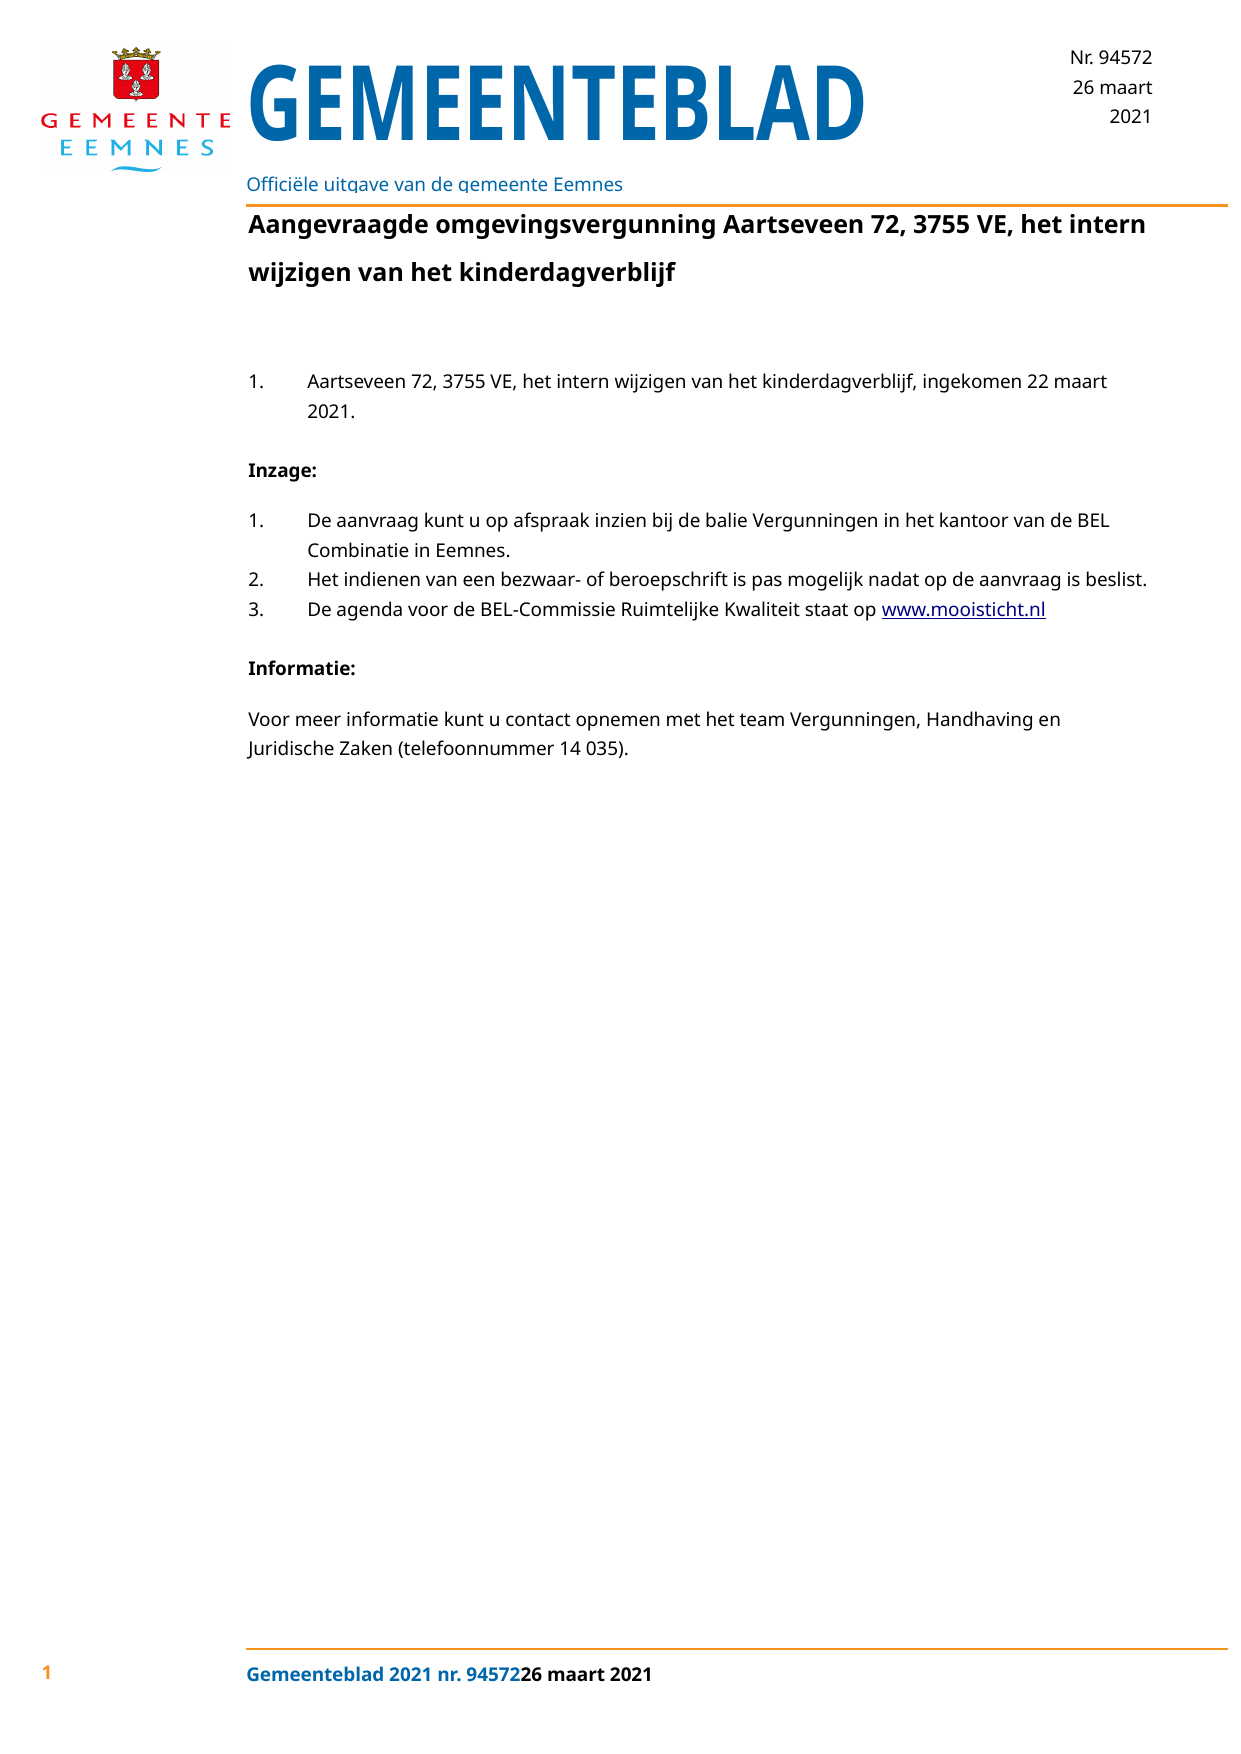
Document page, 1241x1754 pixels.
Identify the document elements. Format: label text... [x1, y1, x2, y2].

list Aartseveen 72, 3755 VE, het intern wijzigen van het kinderdagverblijf, ingekomen 22 maart 2021. [248, 368, 1152, 424]
text Aangevraagde omgevingsvergunning Aartseveen 72, 3755 VE, het intern wijzigen van het kinderdagverblijf [248, 207, 1152, 288]
list De aanvraag kunt u op afspraak inzien bij de balie Vergunningen in het kantoor van de BEL Combinatie in Eemnes. [248, 507, 1152, 563]
text Informatie: [248, 655, 1152, 681]
list De agenda voor de BEL-Commissie Ruimtelijke Kwaliteit staat op www.mooisticht.nl [248, 596, 1152, 622]
list Het indienen van een bezwaar- of beroepschrift is pas mogelijk nadat op de aanvraag is beslist. [248, 567, 1152, 592]
text Voor meer informatie kunt u contact opnemen met het team Vergunningen, Handhaving en Juridische Zaken (telefoonnummer 14 035). [248, 706, 1152, 761]
picture [41, 47, 231, 172]
text Inzage: [248, 457, 1152, 483]
